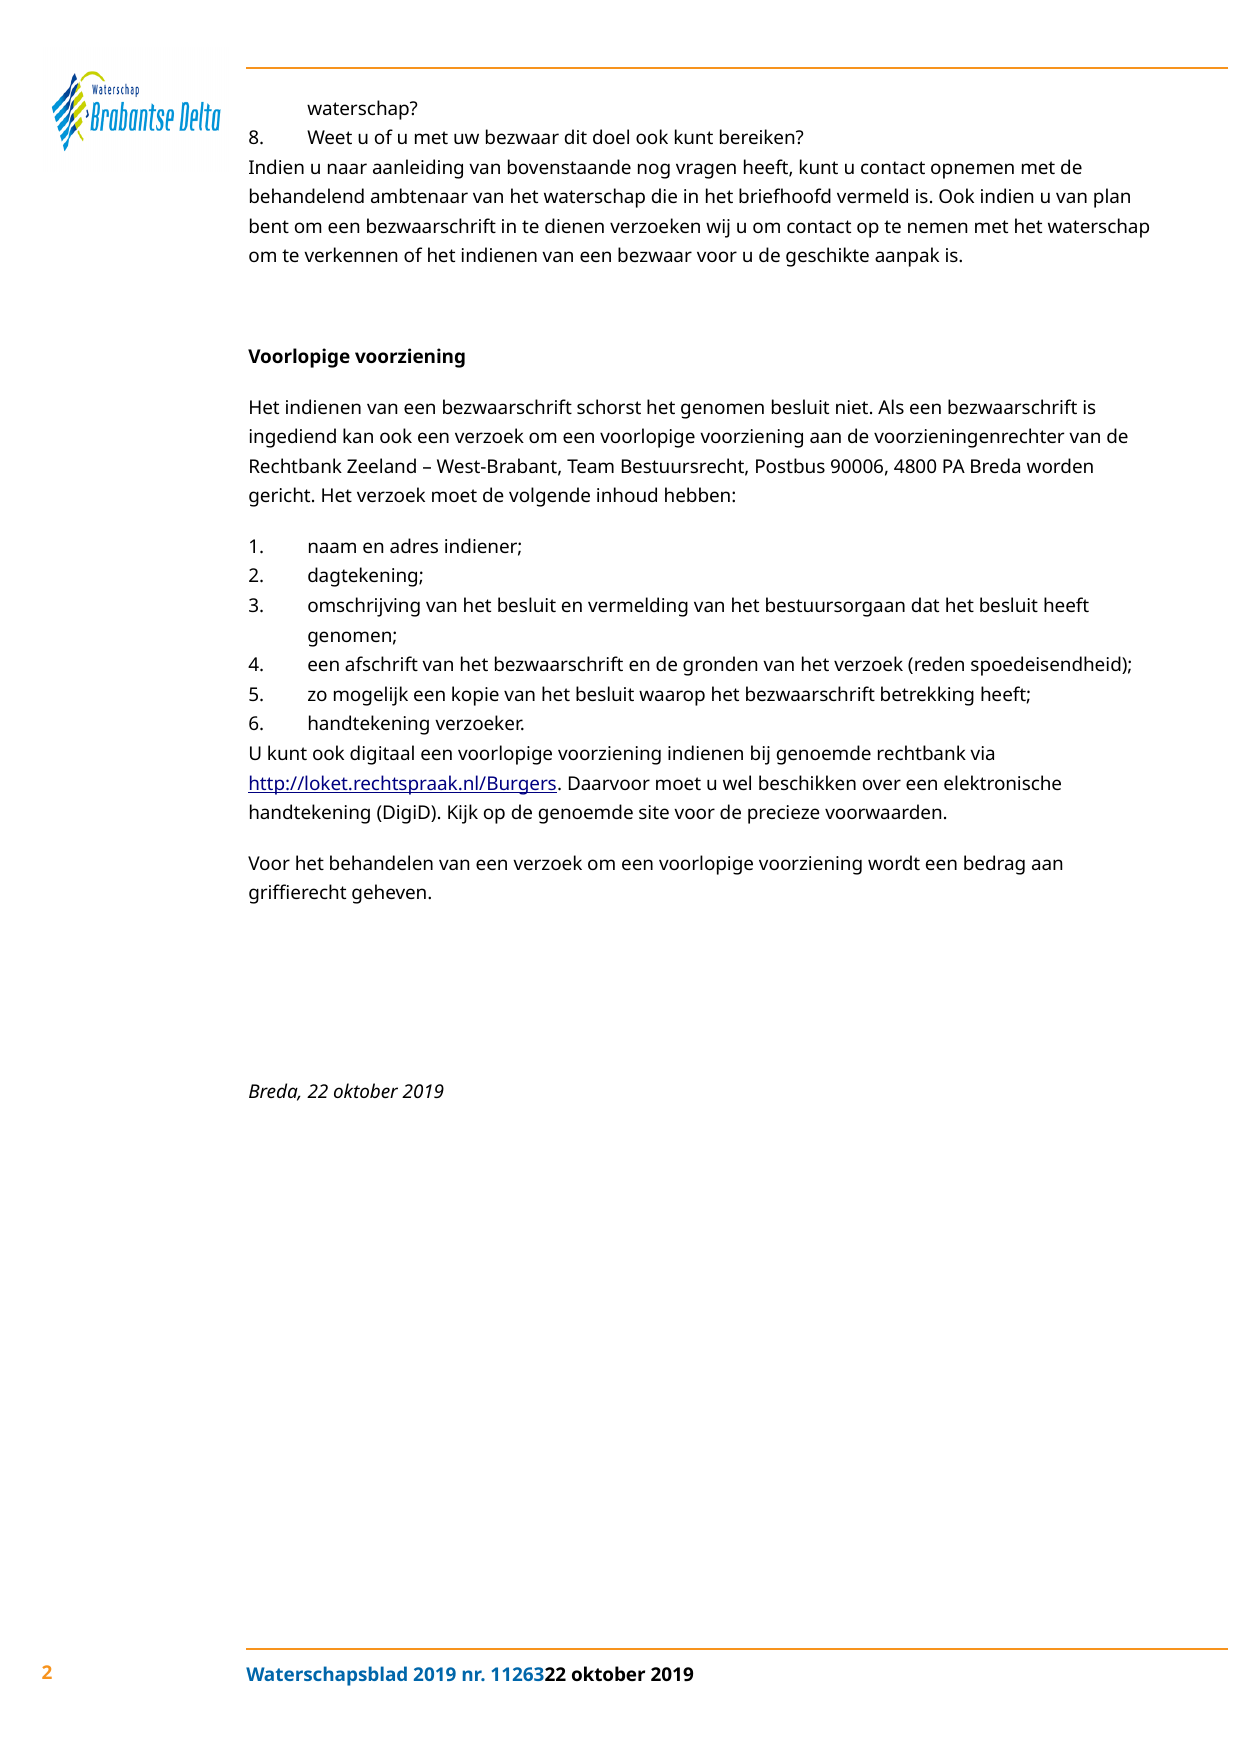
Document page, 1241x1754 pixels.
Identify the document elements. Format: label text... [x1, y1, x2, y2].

text Indien u naar aanleiding van bovenstaande nog vragen heeft, kunt u contact opnemen met de behandelend ambtenaar van het waterschap die in het briefhoofd vermeld is. Ook indien u van plan bent om een bezwaarschrift in te dienen verzoeken wij u om contact op te nemen met het waterschap om te verkennen of het indienen van een bezwaar voor u de geschikte aanpak is. [248, 154, 1152, 268]
list Weet u of u met uw bezwaar dit doel ook kunt bereiken? [248, 124, 1152, 150]
list omschrijving van het besluit en vermelding van het bestuursorgaan dat het besluit heeft genomen; [248, 592, 1152, 648]
list een afschrift van het bezwaarschrift en de gronden van het verzoek (reden spoedeisendheid); [248, 651, 1152, 677]
picture [41, 47, 231, 172]
text Voor het behandelen van een verzoek om een voorlopige voorziening wordt een bedrag aan griffierecht geheven. [248, 850, 1152, 905]
list dagtekening; [248, 563, 1152, 588]
list handtekening verzoeker. [248, 711, 1152, 736]
text Het indienen van een bezwaarschrift schorst het genomen besluit niet. Als een bezwaarschrift is ingediend kan ook een verzoek om een voorlopige voorziening aan de voorzieningenrechter van de Rechtbank Zeeland – West-Brabant, Team Bestuursrecht, Postbus 90006, 4800 PA Breda worden gericht. Het verzoek moet de volgende inhoud hebben: [248, 394, 1152, 508]
list waterschap? [248, 95, 1152, 121]
list zo mogelijk een kopie van het besluit waarop het bezwaarschrift betrekking heeft; [248, 681, 1152, 707]
text Voorlopige voorziening [248, 343, 1152, 369]
text Breda, 22 oktober 2019 [248, 1078, 1152, 1104]
list naam en adres indiener; [248, 533, 1152, 559]
text U kunt ook digitaal een voorlopige voorziening indienen bij genoemde rechtbank via http://loket.rechtspraak.nl/Burgers. Daarvoor moet u wel beschikken over een elektronische handtekening (DigiD). Kijk op de genoemde site voor de precieze voorwaarden. [248, 740, 1152, 825]
